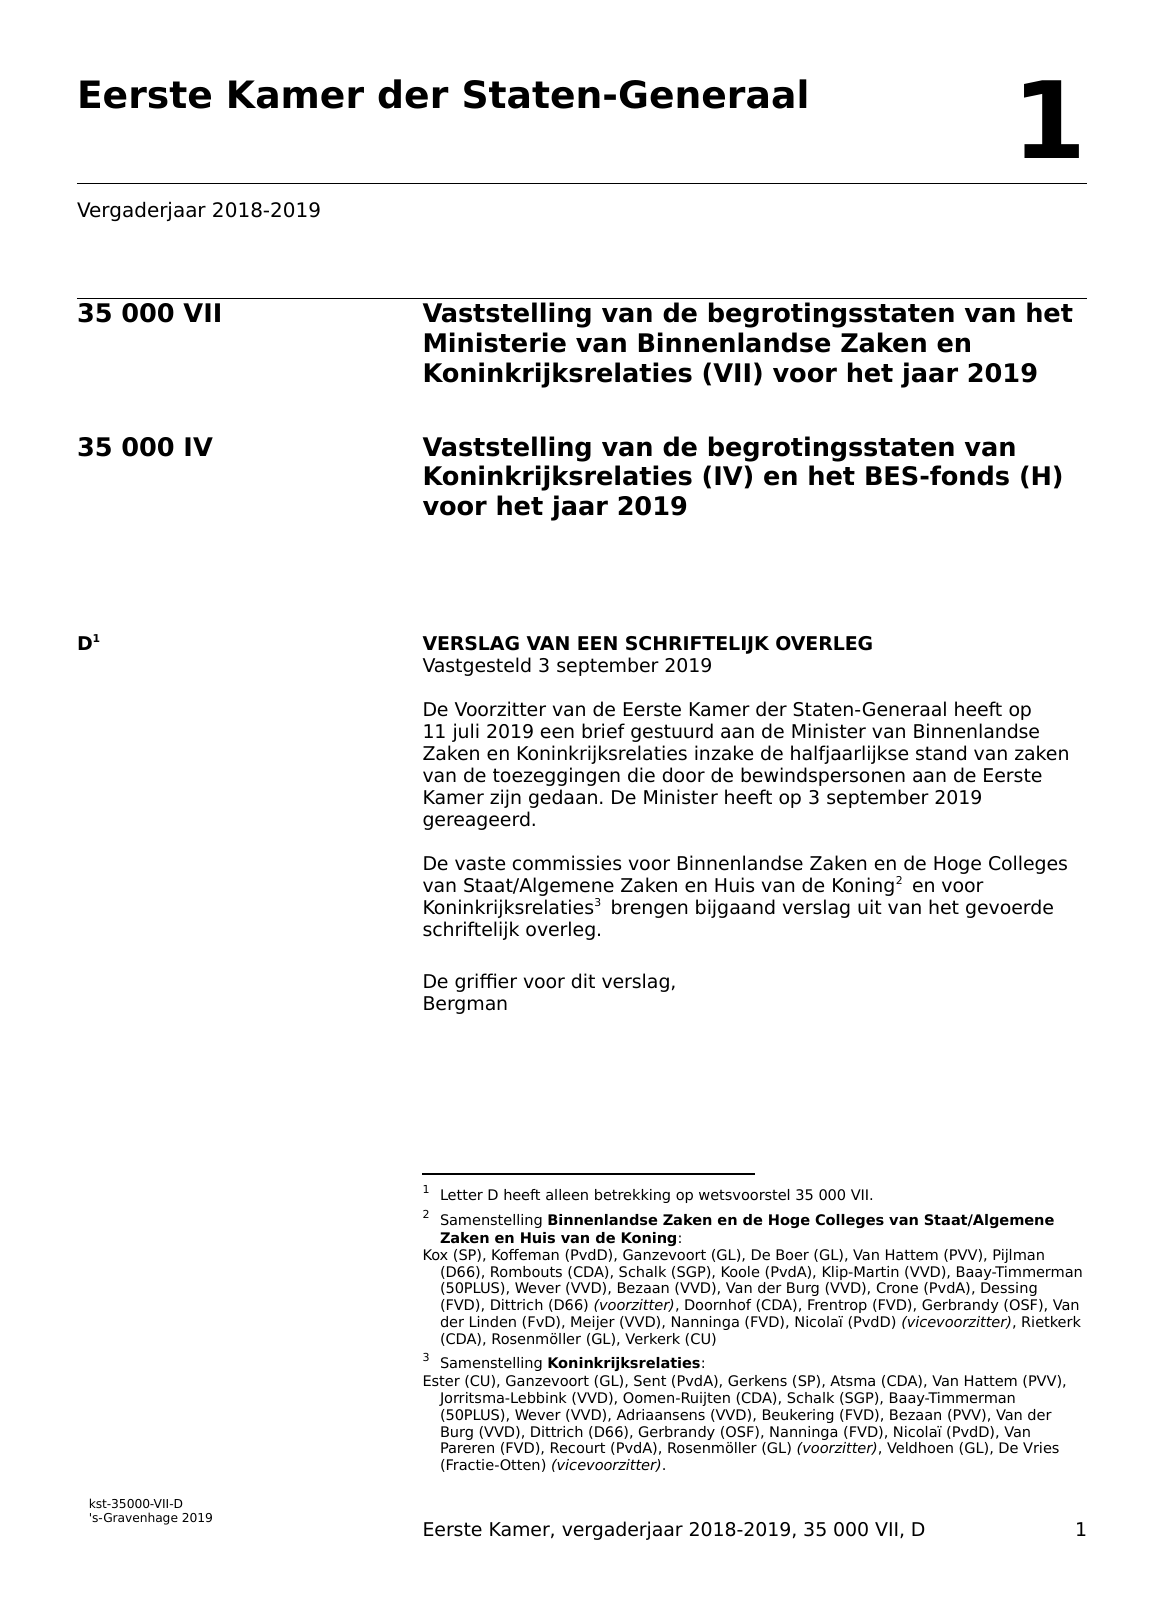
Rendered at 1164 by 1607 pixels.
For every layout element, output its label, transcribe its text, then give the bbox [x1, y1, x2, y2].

subtitle 35 000 IV Vaststelling van de begrotingsstaten van Koninkrijksrelaties (IV) en het BES-fonds (H) voor het jaar 2019 [77, 432, 1087, 521]
table_cell Vergaderjaar 2018-2019 [77, 184, 1087, 298]
table_header 1 [886, 59, 1087, 183]
text De vaste commissies voor Binnenlandse Zaken en de Hoge Colleges van Staat/Algemene Zaken en Huis van de Koning en voor Koninkrijksrelaties brengen bijgaand verslag uit van het gevoerde schriftelijk overleg. [422, 853, 1087, 941]
text De Voorzitter van de Eerste Kamer der Staten-Generaal heeft op 11 juli 2019 een brief gestuurd aan de Minister van Binnenlandse Zaken en Koninkrijksrelaties inzake de halfjaarlijkse stand van zaken van de toezeggingen die door de bewindspersonen aan de Eerste Kamer zijn gedaan. De Minister heeft op 3 september 2019 gereageerd. [422, 699, 1087, 831]
text Kox (SP), Koffeman (PvdD), Ganzevoort (GL), De Boer (GL), Van Hattem (PVV), Pijlman (D66), Rombouts (CDA), Schalk (SGP), Koole (PvdA), Klip-Martin (VVD), Baay-Timmerman (50PLUS), Wever (VVD), Bezaan (VVD), Van der Burg (VVD), Crone (PvdA), Dessing (FVD), Dittrich (D66) (voorzitter), Doornhof (CDA), Frentrop (FVD), Gerbrandy (OSF), Van der Linden (FvD), Meijer (VVD), Nanninga (FVD), Nicolaï (PvdD) (vicevoorzitter), Rietkerk (CDA), Rosenmöller (GL), Verkerk (CU) [422, 1247, 1087, 1348]
text kst-35000-VII-D [88, 1497, 323, 1511]
subtitle 35 000 VII Vaststelling van de begrotingsstaten van het Ministerie van Binnenlandse Zaken en Koninkrijksrelaties (VII) voor het jaar 2019 [77, 299, 1087, 388]
text 's-Gravenhage 2019 [88, 1511, 323, 1525]
subtitle D VERSLAG VAN EEN SCHRIFTELIJK OVERLEG [77, 632, 1087, 654]
text Vastgesteld 3 september 2019 [422, 654, 1087, 676]
text Ester (CU), Ganzevoort (GL), Sent (PvdA), Gerkens (SP), Atsma (CDA), Van Hattem (PVV), Jorritsma-Lebbink (VVD), Oomen-Ruijten (CDA), Schalk (SGP), Baay-Timmerman (50PLUS), Wever (VVD), Adriaansens (VVD), Beukering (FVD), Bezaan (PVV), Van der Burg (VVD), Dittrich (D66), Gerbrandy (OSF), Nanninga (FVD), Nicolaï (PvdD), Van Pareren (FVD), Recourt (PvdA), Rosenmöller (GL) (voorzitter), Veldhoen (GL), De Vries (Fractie-Otten) (vicevoorzitter). [422, 1373, 1087, 1474]
text De griffier voor dit verslag, Bergman [422, 971, 1087, 1014]
text Samenstelling Koninkrijksrelaties: [422, 1351, 1087, 1373]
text Samenstelling Binnenlandse Zaken en de Hoge Colleges van Staat/Algemene Zaken en Huis van de Koning: [422, 1208, 1087, 1247]
text Letter D heeft alleen betrekking op wetsvoorstel 35 000 VII. [422, 1183, 1087, 1205]
table_header Eerste Kamer der Staten-Generaal [77, 59, 886, 183]
